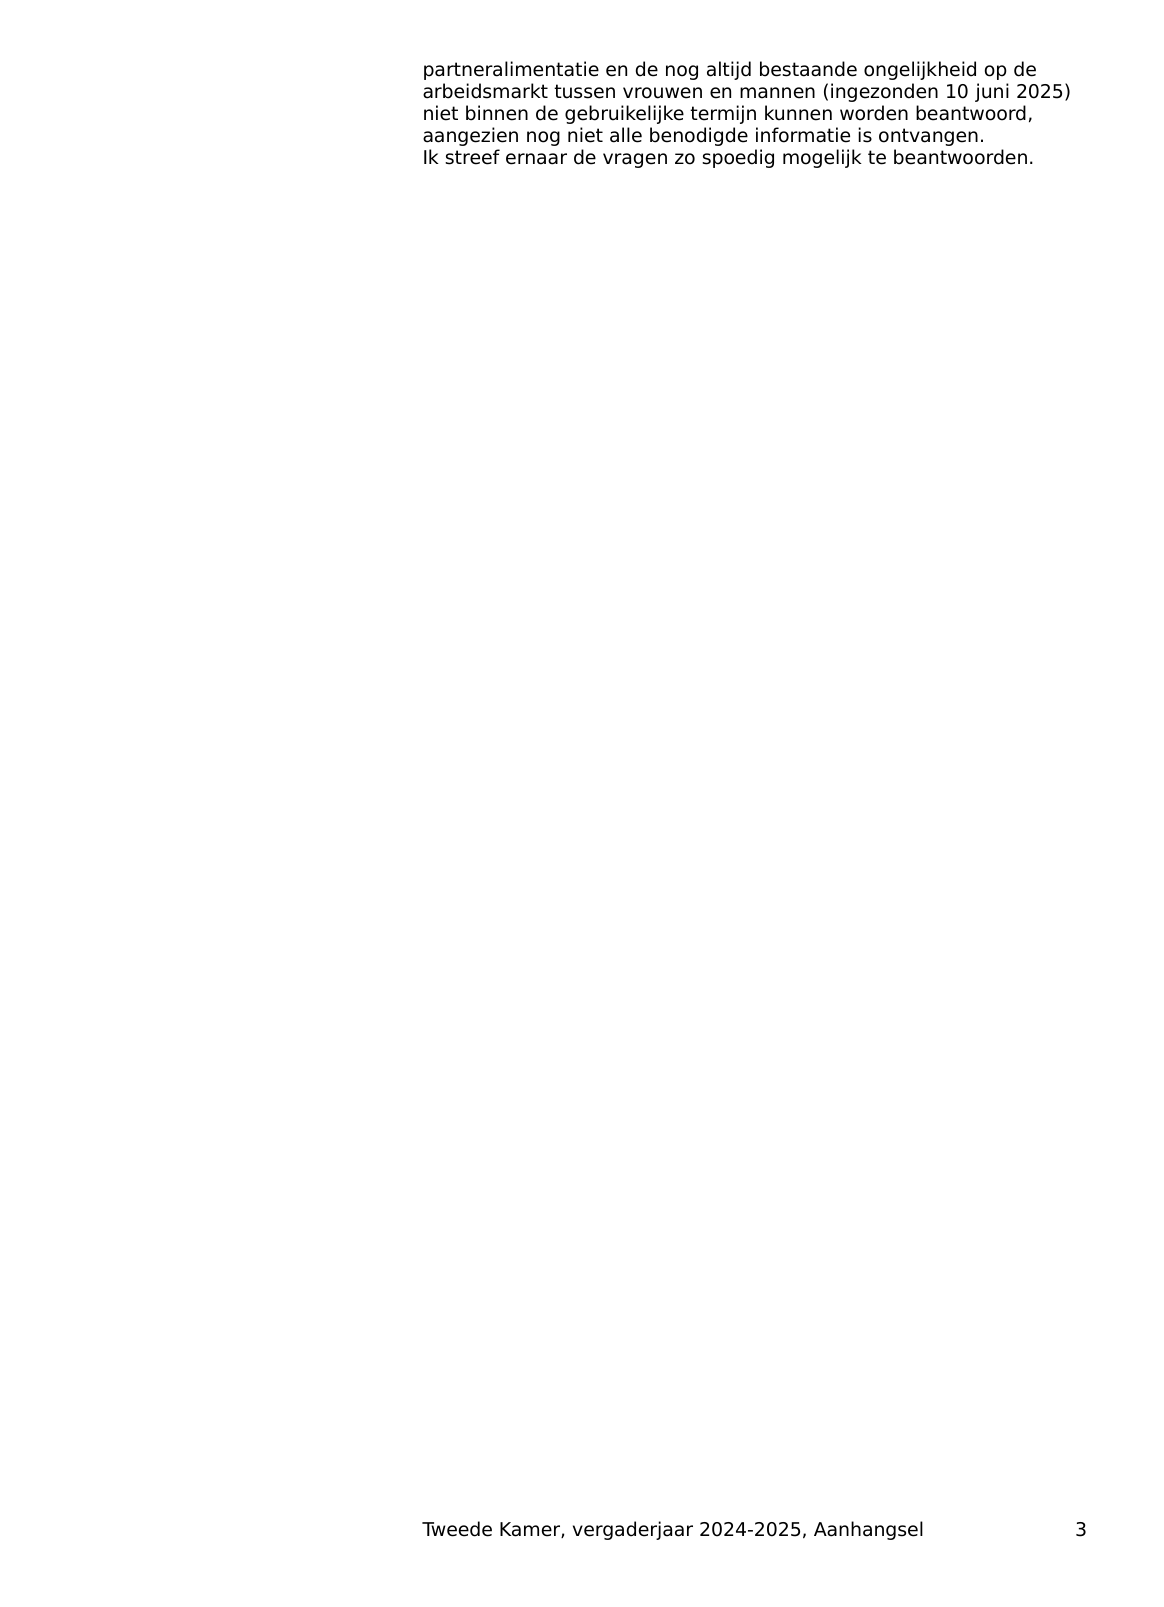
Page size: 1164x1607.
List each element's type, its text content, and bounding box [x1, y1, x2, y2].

text partneralimentatie en de nog altijd bestaande ongelijkheid op de arbeidsmarkt tussen vrouwen en mannen (ingezonden 10 juni 2025) niet binnen de gebruikelijke termijn kunnen worden beantwoord, aangezien nog niet alle benodigde informatie is ontvangen. [422, 59, 1087, 147]
text Ik streef ernaar de vragen zo spoedig mogelijk te beantwoorden. [422, 147, 1087, 169]
